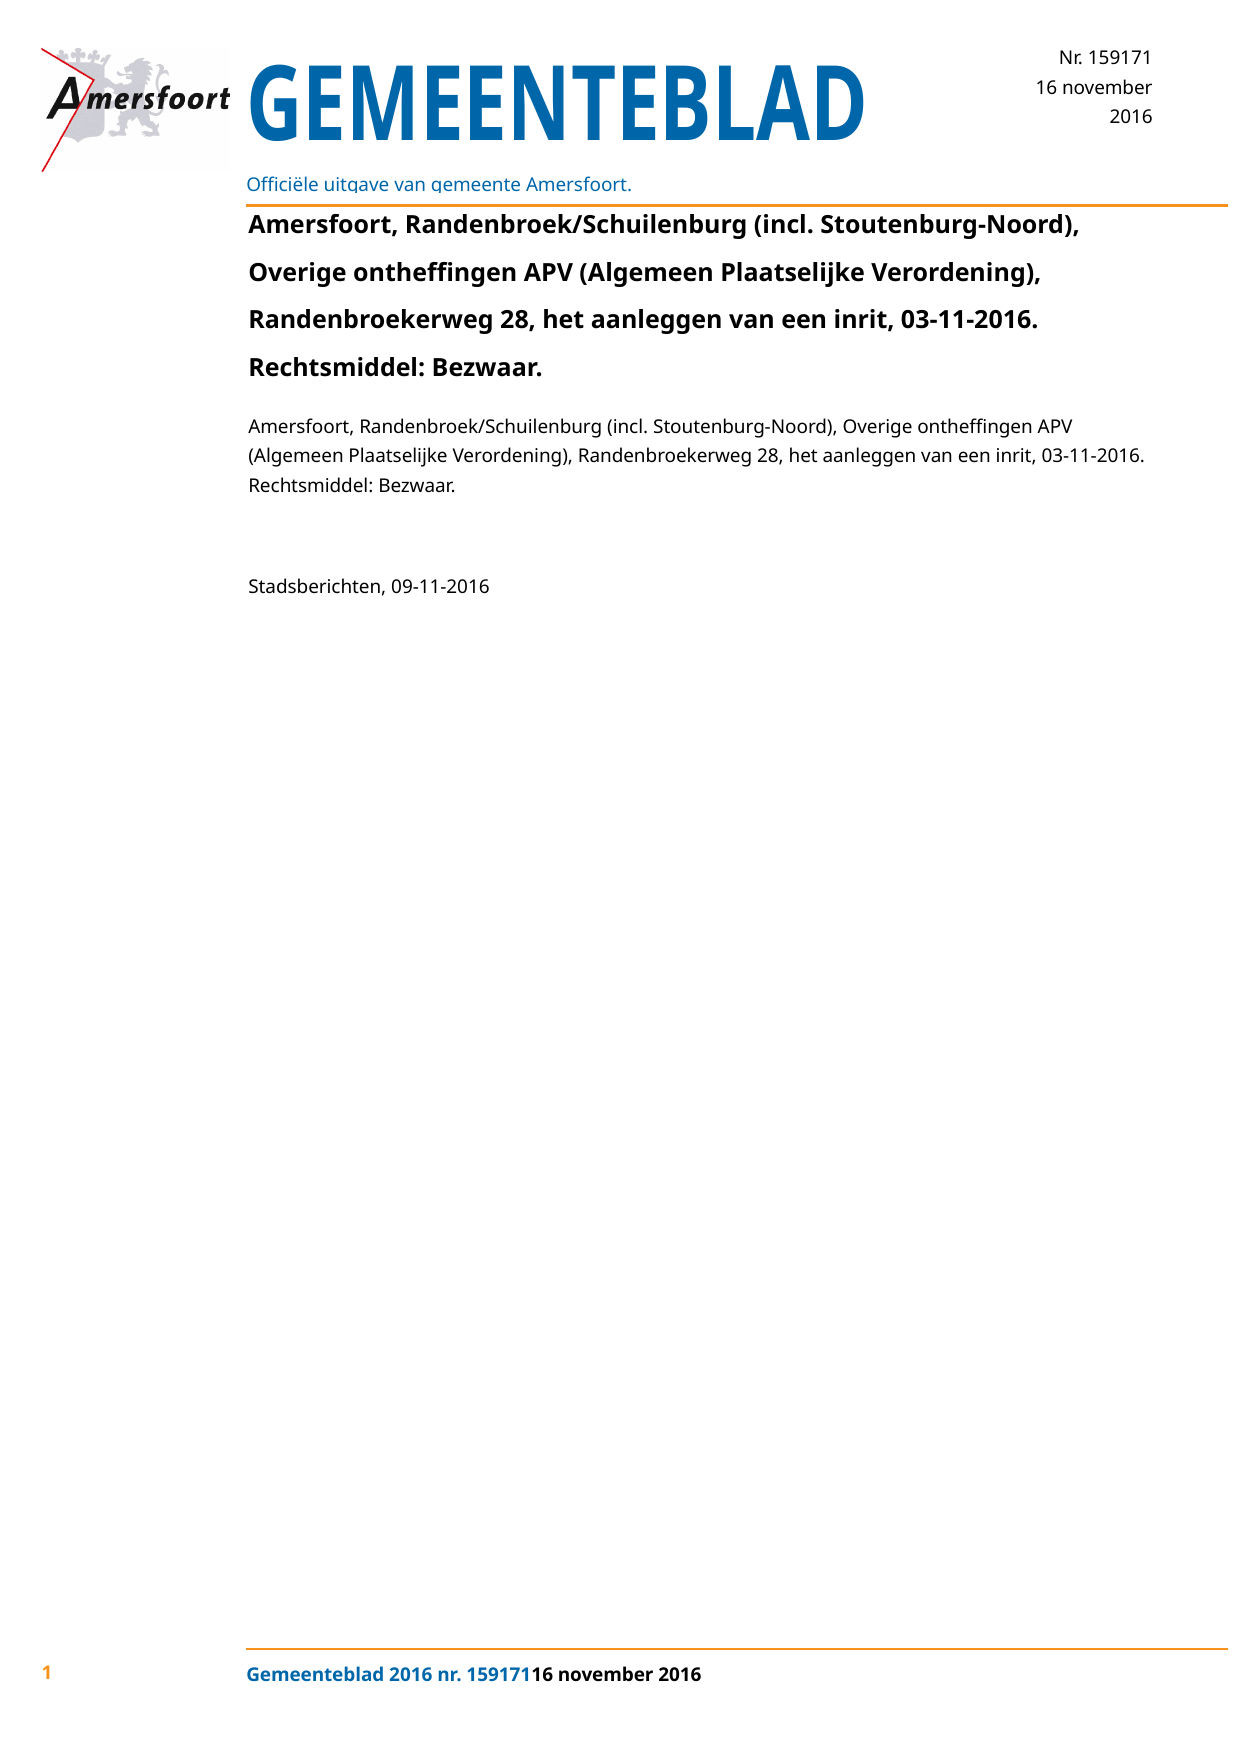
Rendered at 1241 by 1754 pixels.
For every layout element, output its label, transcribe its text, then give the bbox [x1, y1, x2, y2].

picture [41, 47, 231, 172]
text Amersfoort, Randenbroek/Schuilenburg (incl. Stoutenburg-Noord), Overige ontheffingen APV (Algemeen Plaatselijke Verordening), Randenbroekerweg 28, het aanleggen van een inrit, 03-11-2016. Rechtsmiddel: Bezwaar. [248, 413, 1152, 498]
text Amersfoort, Randenbroek/Schuilenburg (incl. Stoutenburg-Noord), Overige ontheffingen APV (Algemeen Plaatselijke Verordening), Randenbroekerweg 28, het aanleggen van een inrit, 03-11-2016. Rechtsmiddel: Bezwaar. [248, 207, 1152, 384]
text Stadsberichten, 09-11-2016 [248, 573, 1152, 599]
